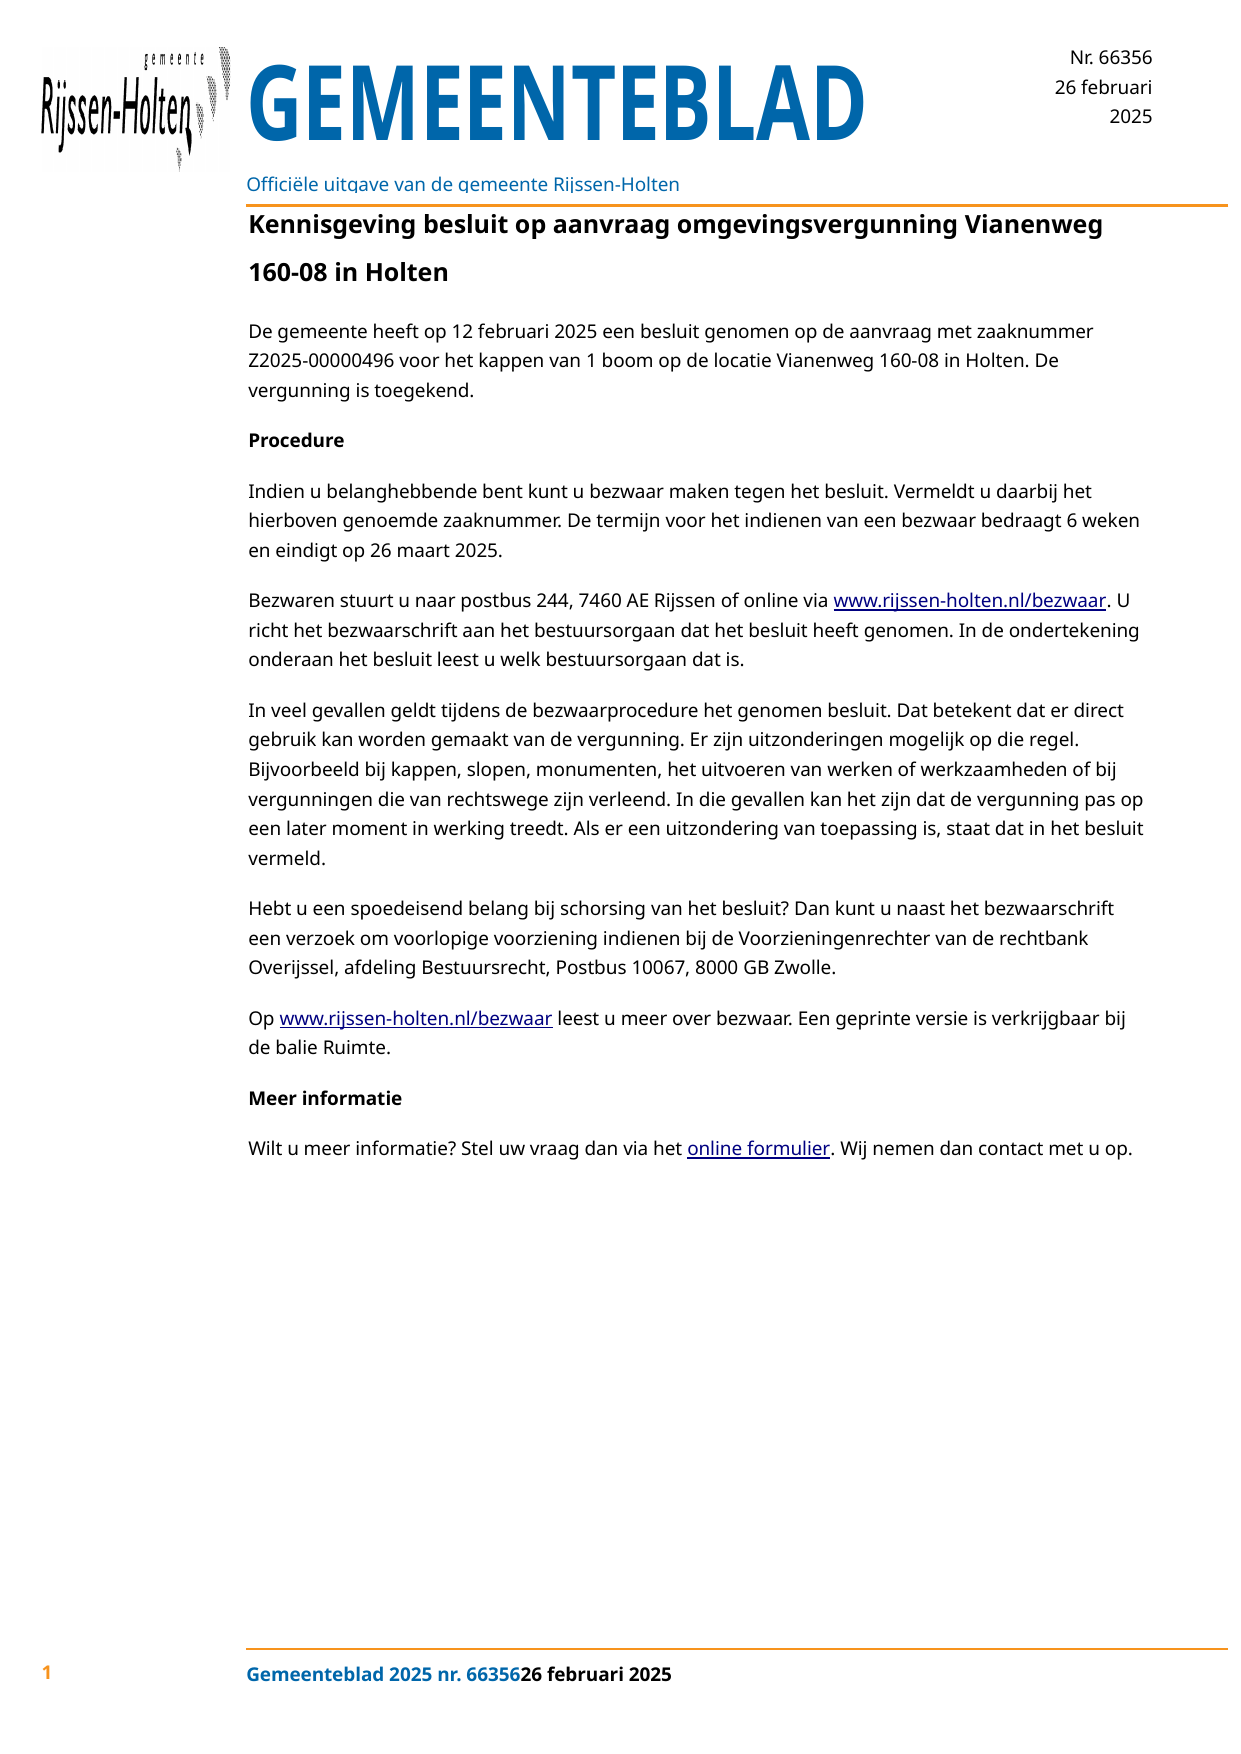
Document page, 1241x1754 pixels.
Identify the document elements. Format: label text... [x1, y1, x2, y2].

text Bezwaren stuurt u naar postbus 244, 7460 AE Rijssen of online via www.rijssen-holten.nl/bezwaar. U richt het bezwaarschrift aan het bestuursorgaan dat het besluit heeft genomen. In de ondertekening onderaan het besluit leest u welk bestuursorgaan dat is. [248, 587, 1152, 672]
text In veel gevallen geldt tijdens de bezwaarprocedure het genomen besluit. Dat betekent dat er direct gebruik kan worden gemaakt van de vergunning. Er zijn uitzonderingen mogelijk op die regel. Bijvoorbeeld bij kappen, slopen, monumenten, het uitvoeren van werken of werkzaamheden of bij vergunningen die van rechtswege zijn verleend. In die gevallen kan het zijn dat de vergunning pas op een later moment in werking treedt. Als er een uitzondering van toepassing is, staat dat in het besluit vermeld. [248, 697, 1152, 871]
text Meer informatie [248, 1085, 1152, 1111]
text Kennisgeving besluit op aanvraag omgevingsvergunning Vianenweg 160-08 in Holten [248, 207, 1152, 288]
text Indien u belanghebbende bent kunt u bezwaar maken tegen het besluit. Vermeldt u daarbij het hierboven genoemde zaaknummer. De termijn voor het indienen van een bezwaar bedraagt 6 weken en eindigt op 26 maart 2025. [248, 478, 1152, 563]
text Hebt u een spoedeisend belang bij schorsing van het besluit? Dan kunt u naast het bezwaarschrift een verzoek om voorlopige voorziening indienen bij de Voorzieningenrechter van de rechtbank Overijssel, afdeling Bestuursrecht, Postbus 10067, 8000 GB Zwolle. [248, 895, 1152, 980]
text De gemeente heeft op 12 februari 2025 een besluit genomen op de aanvraag met zaaknummer Z2025-00000496 voor het kappen van 1 boom op de locatie Vianenweg 160-08 in Holten. De vergunning is toegekend. [248, 318, 1152, 403]
text Wilt u meer informatie? Stel uw vraag dan via het online formulier. Wij nemen dan contact met u op. [248, 1135, 1152, 1161]
text Op www.rijssen-holten.nl/bezwaar leest u meer over bezwaar. Een geprinte versie is verkrijgbaar bij de balie Ruimte. [248, 1005, 1152, 1060]
picture [41, 47, 231, 172]
text Procedure [248, 427, 1152, 453]
